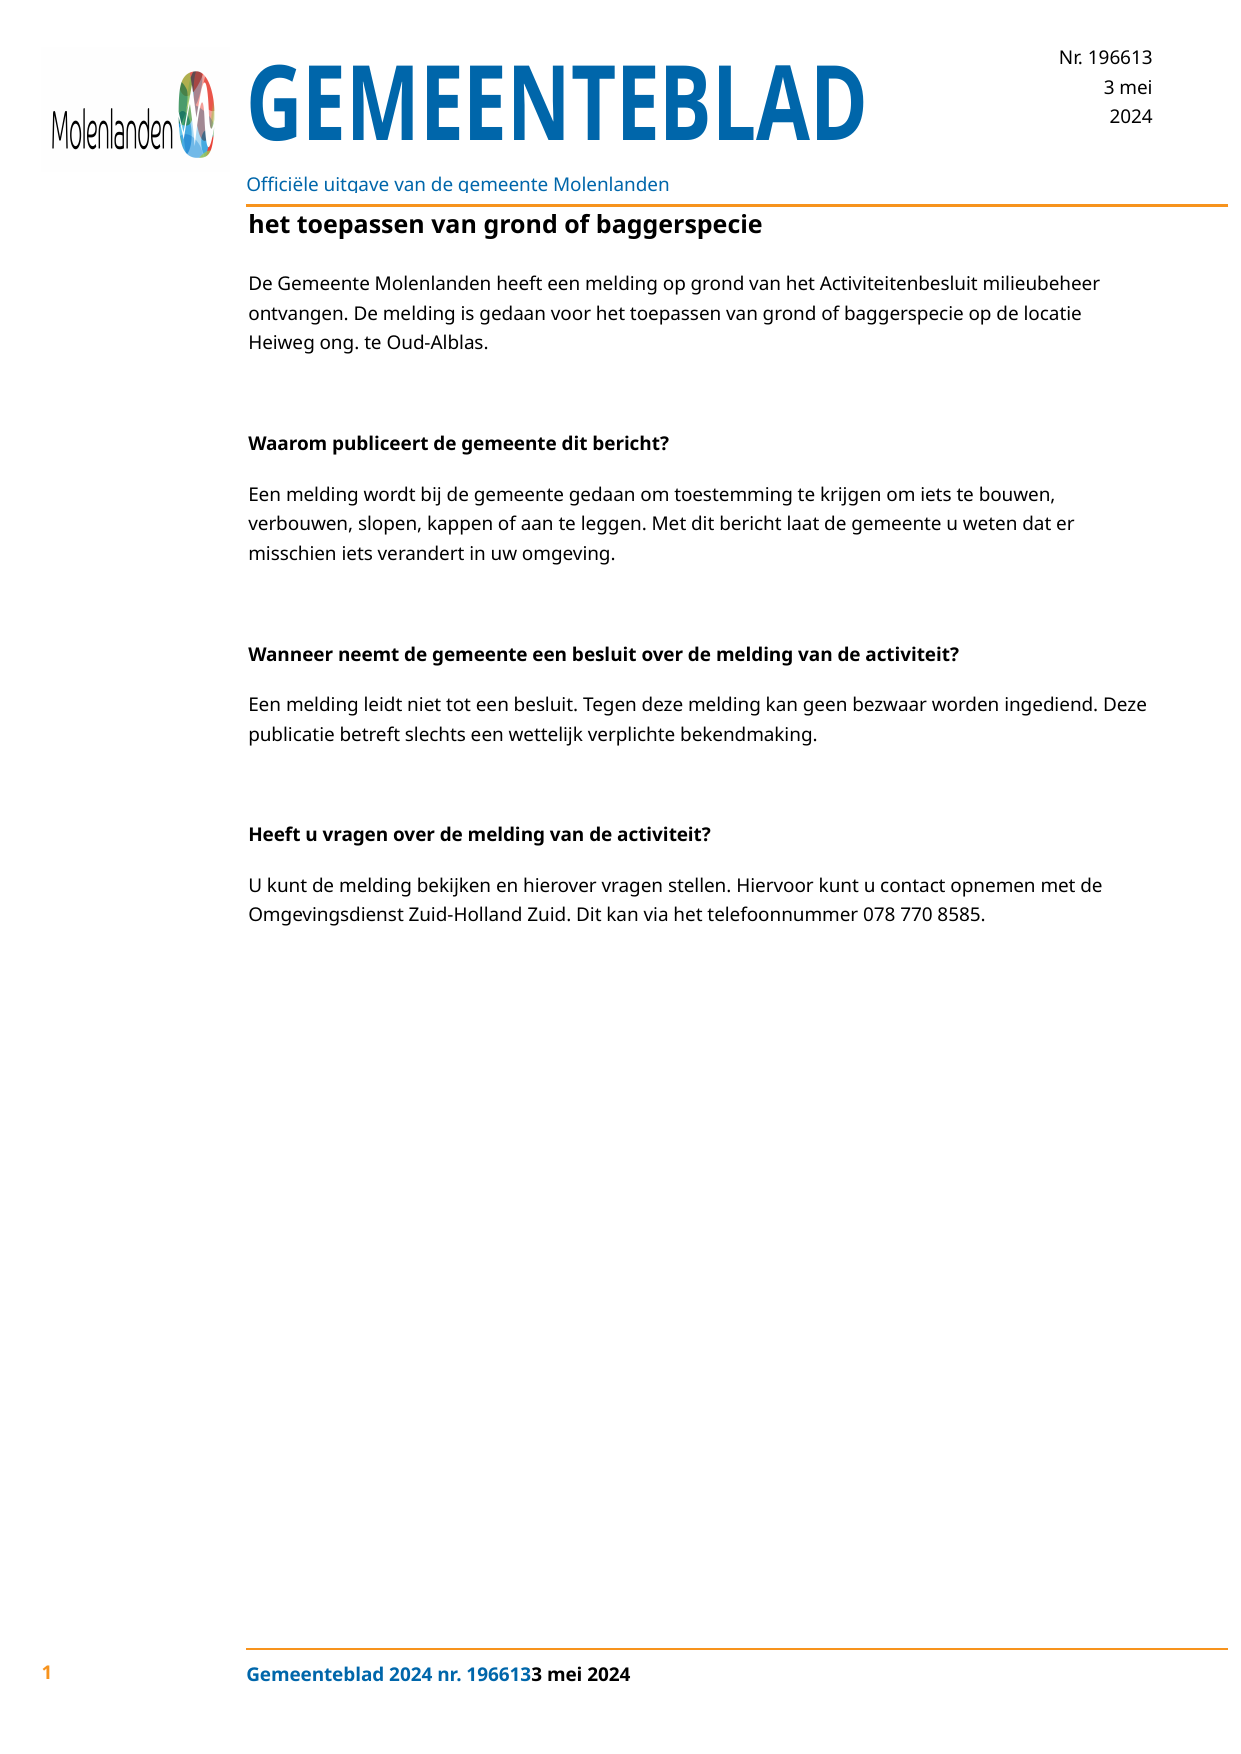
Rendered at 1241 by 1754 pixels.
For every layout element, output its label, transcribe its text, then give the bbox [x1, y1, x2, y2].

text Waarom publiceert de gemeente dit bericht? [248, 430, 1152, 456]
text Een melding wordt bij de gemeente gedaan om toestemming te krijgen om iets te bouwen, verbouwen, slopen, kappen of aan te leggen. Met dit bericht laat de gemeente u weten dat er misschien iets verandert in uw omgeving. [248, 481, 1152, 566]
text Heeft u vragen over de melding van de activiteit? [248, 822, 1152, 847]
text Wanneer neemt de gemeente een besluit over de melding van de activiteit? [248, 641, 1152, 666]
text De Gemeente Molenlanden heeft een melding op grond van het Activiteitenbesluit milieubeheer ontvangen. De melding is gedaan voor het toepassen van grond of baggerspecie op de locatie Heiweg ong. te Oud-Alblas. [248, 270, 1152, 355]
text Een melding leidt niet tot een besluit. Tegen deze melding kan geen bezwaar worden ingediend. Deze publicatie betreft slechts een wettelijk verplichte bekendmaking. [248, 691, 1152, 746]
text U kunt de melding bekijken en hierover vragen stellen. Hiervoor kunt u contact opnemen met de Omgevingsdienst Zuid-Holland Zuid. Dit kan via het telefoonnummer 078 770 8585. [248, 872, 1152, 927]
text het toepassen van grond of baggerspecie [248, 207, 1152, 241]
picture [41, 47, 231, 172]
